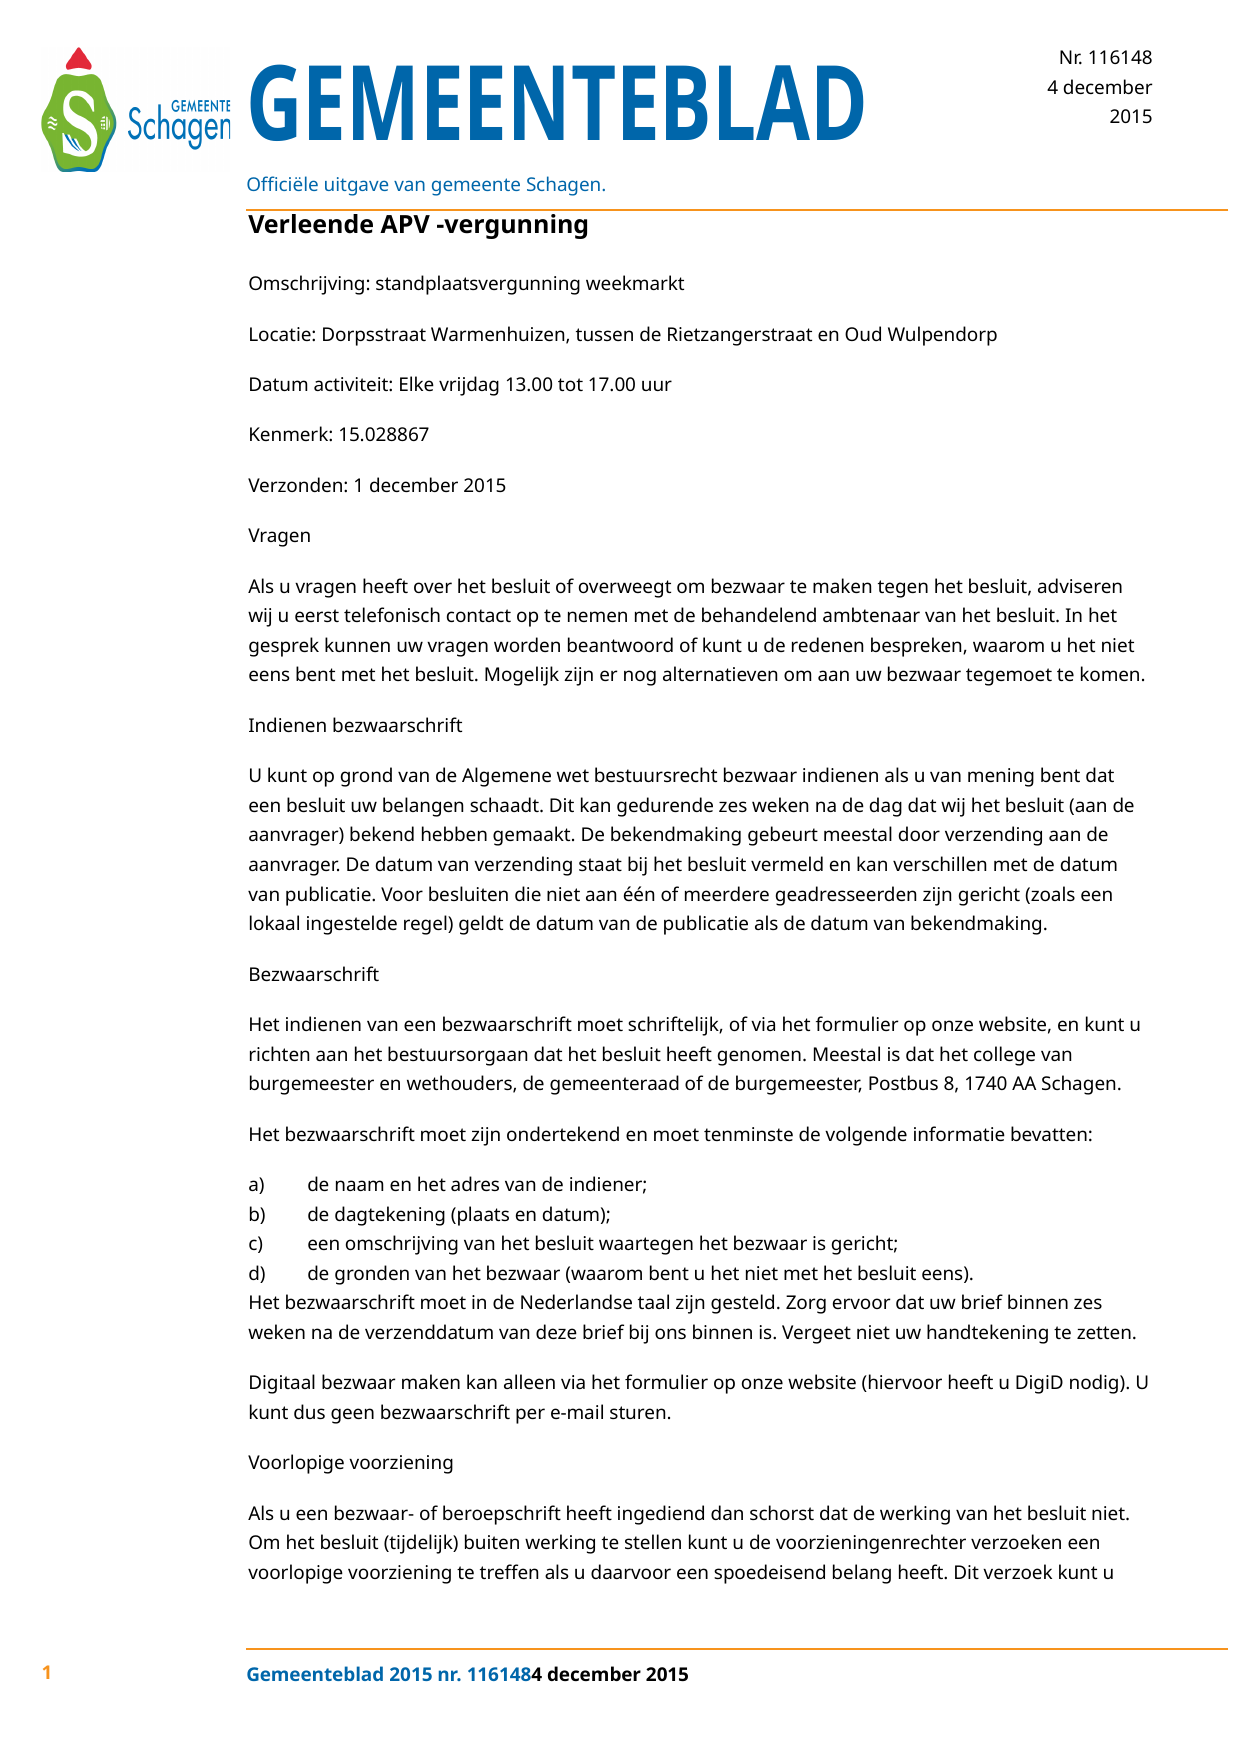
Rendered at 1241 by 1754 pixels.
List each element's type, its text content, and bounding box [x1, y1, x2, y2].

text Verleende APV -vergunning [248, 211, 1152, 241]
text Kenmerk: 15.028867 [248, 422, 1152, 447]
text Het bezwaarschrift moet in de Nederlandse taal zijn gesteld. Zorg ervoor dat uw brief binnen zes weken na de verzenddatum van deze brief bij ons binnen is. Vergeet niet uw handtekening te zetten. [248, 1289, 1152, 1345]
list de gronden van het bezwaar (waarom bent u het niet met het besluit eens). [248, 1260, 1152, 1286]
list de naam en het adres van de indiener; [248, 1171, 1152, 1197]
text Het indienen van een bezwaarschrift moet schriftelijk, of via het formulier op onze website, en kunt u richten aan het bestuursorgaan dat het besluit heeft genomen. Meestal is dat het college van burgemeester en wethouders, de gemeenteraad of de burgemeester, Postbus 8, 1740 AA Schagen. [248, 1011, 1152, 1096]
text Omschrijving: standplaatsvergunning weekmarkt [248, 270, 1152, 296]
text Datum activiteit: Elke vrijdag 13.00 tot 17.00 uur [248, 371, 1152, 397]
text Als u een bezwaar- of beroepschrift heeft ingediend dan schorst dat de werking van het besluit niet. Om het besluit (tijdelijk) buiten werking te stellen kunt u de voorzieningenrechter verzoeken een voorlopige voorziening te treffen als u daarvoor een spoedeisend belang heeft. Dit verzoek kunt u [248, 1500, 1152, 1585]
text Indienen bezwaarschrift [248, 712, 1152, 738]
text Bezwaarschrift [248, 961, 1152, 986]
text U kunt op grond van de Algemene wet bestuursrecht bezwaar indienen als u van mening bent dat een besluit uw belangen schaadt. Dit kan gedurende zes weken na de dag dat wij het besluit (aan de aanvrager) bekend hebben gemaakt. De bekendmaking gebeurt meestal door verzending aan de aanvrager. De datum van verzending staat bij het besluit vermeld en kan verschillen met de datum van publicatie. Voor besluiten die niet aan één of meerdere geadresseerden zijn gericht (zoals een lokaal ingestelde regel) geldt de datum van de publicatie als de datum van bekendmaking. [248, 762, 1152, 936]
text Het bezwaarschrift moet zijn ondertekend en moet tenminste de volgende informatie bevatten: [248, 1121, 1152, 1146]
text Vragen [248, 522, 1152, 548]
text Locatie: Dorpsstraat Warmenhuizen, tussen de Rietzangerstraat en Oud Wulpendorp [248, 321, 1152, 346]
text Digitaal bezwaar maken kan alleen via het formulier op onze website (hiervoor heeft u DigiD nodig). U kunt dus geen bezwaarschrift per e-mail sturen. [248, 1369, 1152, 1425]
text Als u vragen heeft over het besluit of overweegt om bezwaar te maken tegen het besluit, adviseren wij u eerst telefonisch contact op te nemen met de behandelend ambtenaar van het besluit. In het gesprek kunnen uw vragen worden beantwoord of kunt u de redenen bespreken, waarom u het niet eens bent met het besluit. Mogelijk zijn er nog alternatieven om aan uw bezwaar tegemoet te komen. [248, 573, 1152, 687]
list de dagtekening (plaats en datum); [248, 1201, 1152, 1226]
picture [41, 47, 231, 172]
text Verzonden: 1 december 2015 [248, 472, 1152, 498]
text Voorlopige voorziening [248, 1449, 1152, 1475]
list een omschrijving van het besluit waartegen het bezwaar is gericht; [248, 1230, 1152, 1256]
